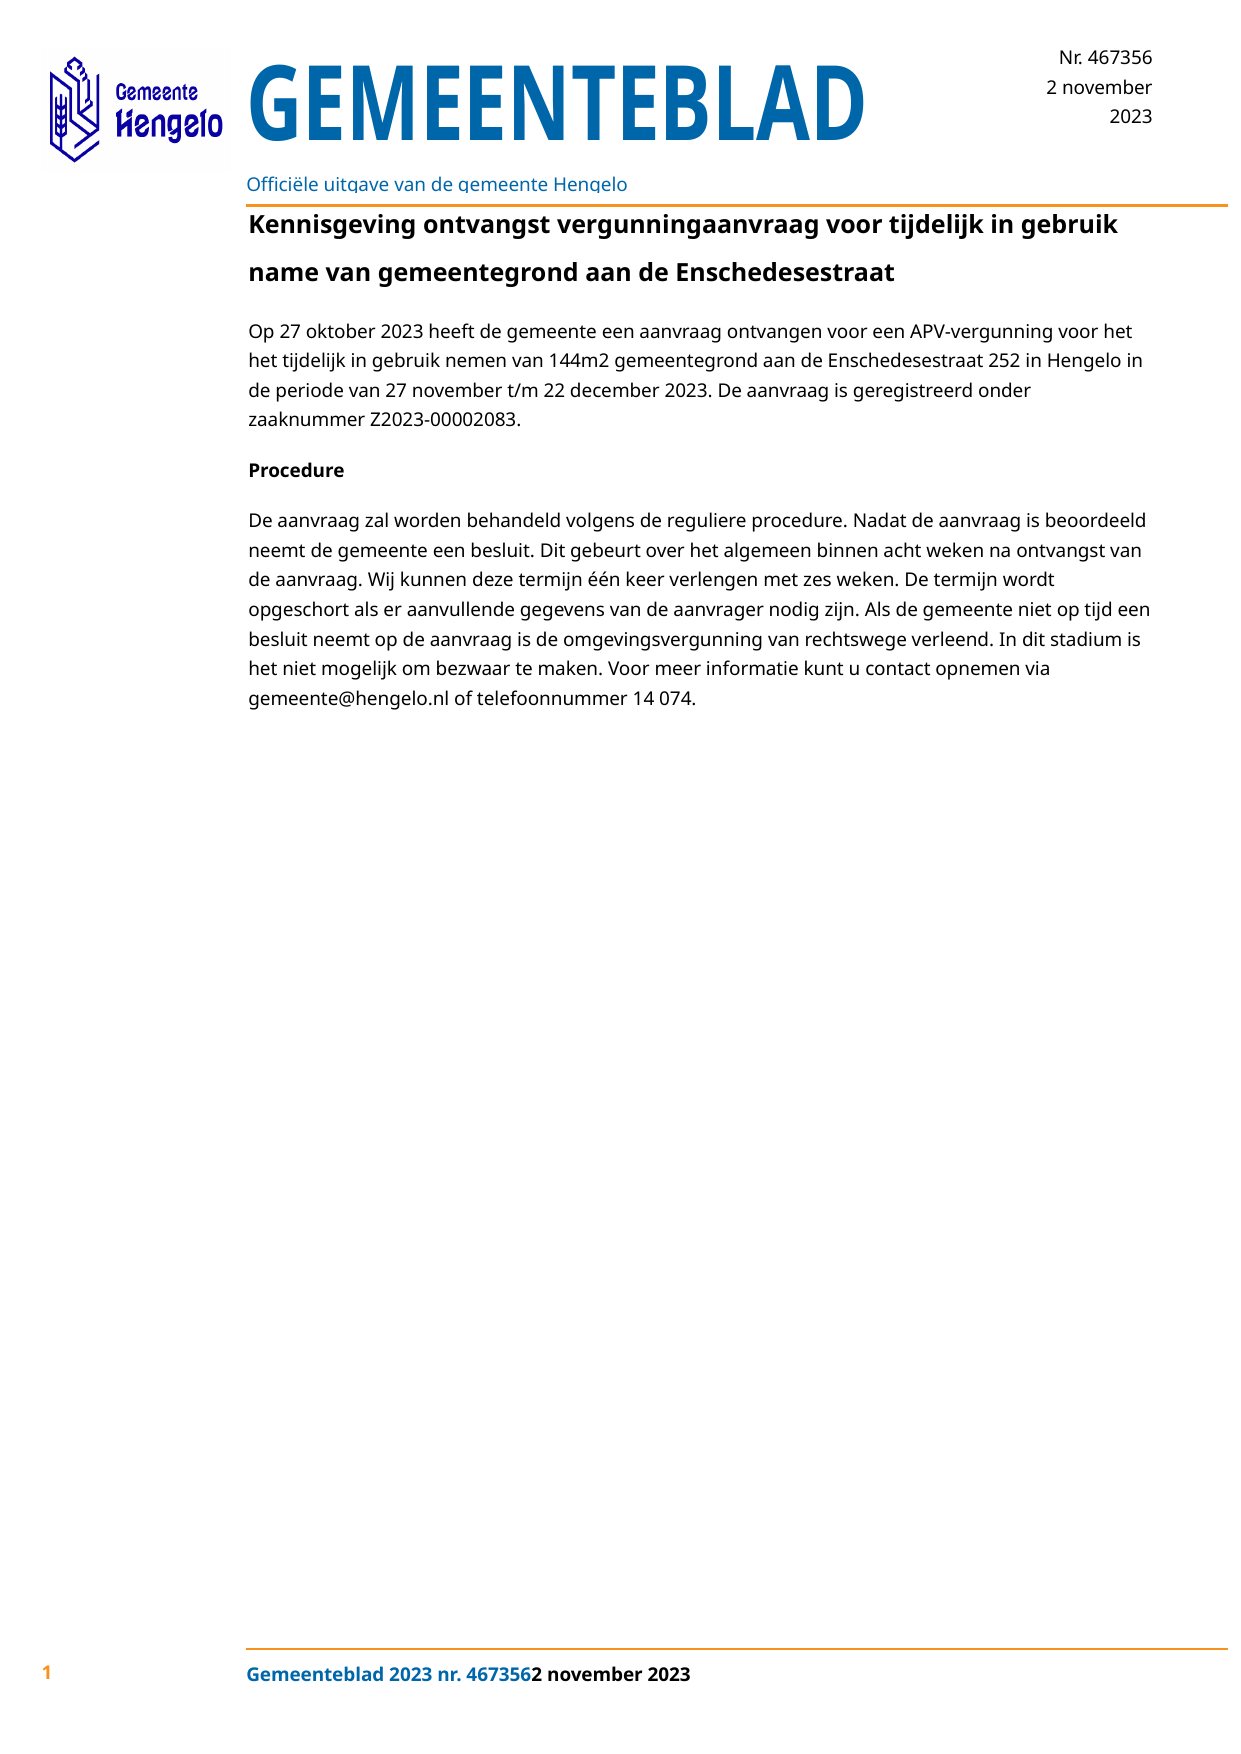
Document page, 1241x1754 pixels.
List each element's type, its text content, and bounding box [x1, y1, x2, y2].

text Op 27 oktober 2023 heeft de gemeente een aanvraag ontvangen voor een APV-vergunning voor het het tijdelijk in gebruik nemen van 144m2 gemeentegrond aan de Enschedesestraat 252 in Hengelo in de periode van 27 november t/m 22 december 2023. De aanvraag is geregistreerd onder zaaknummer Z2023-00002083. [248, 318, 1152, 432]
text Procedure [248, 457, 1152, 483]
picture [41, 47, 231, 172]
text Kennisgeving ontvangst vergunningaanvraag voor tijdelijk in gebruik name van gemeentegrond aan de Enschedesestraat [248, 207, 1152, 288]
text De aanvraag zal worden behandeld volgens de reguliere procedure. Nadat de aanvraag is beoordeeld neemt de gemeente een besluit. Dit gebeurt over het algemeen binnen acht weken na ontvangst van de aanvraag. Wij kunnen deze termijn één keer verlengen met zes weken. De termijn wordt opgeschort als er aanvullende gegevens van de aanvrager nodig zijn. Als de gemeente niet op tijd een besluit neemt op de aanvraag is de omgevingsvergunning van rechtswege verleend. In dit stadium is het niet mogelijk om bezwaar te maken. Voor meer informatie kunt u contact opnemen via gemeente@hengelo.nl of telefoonnummer 14 074. [248, 507, 1152, 711]
